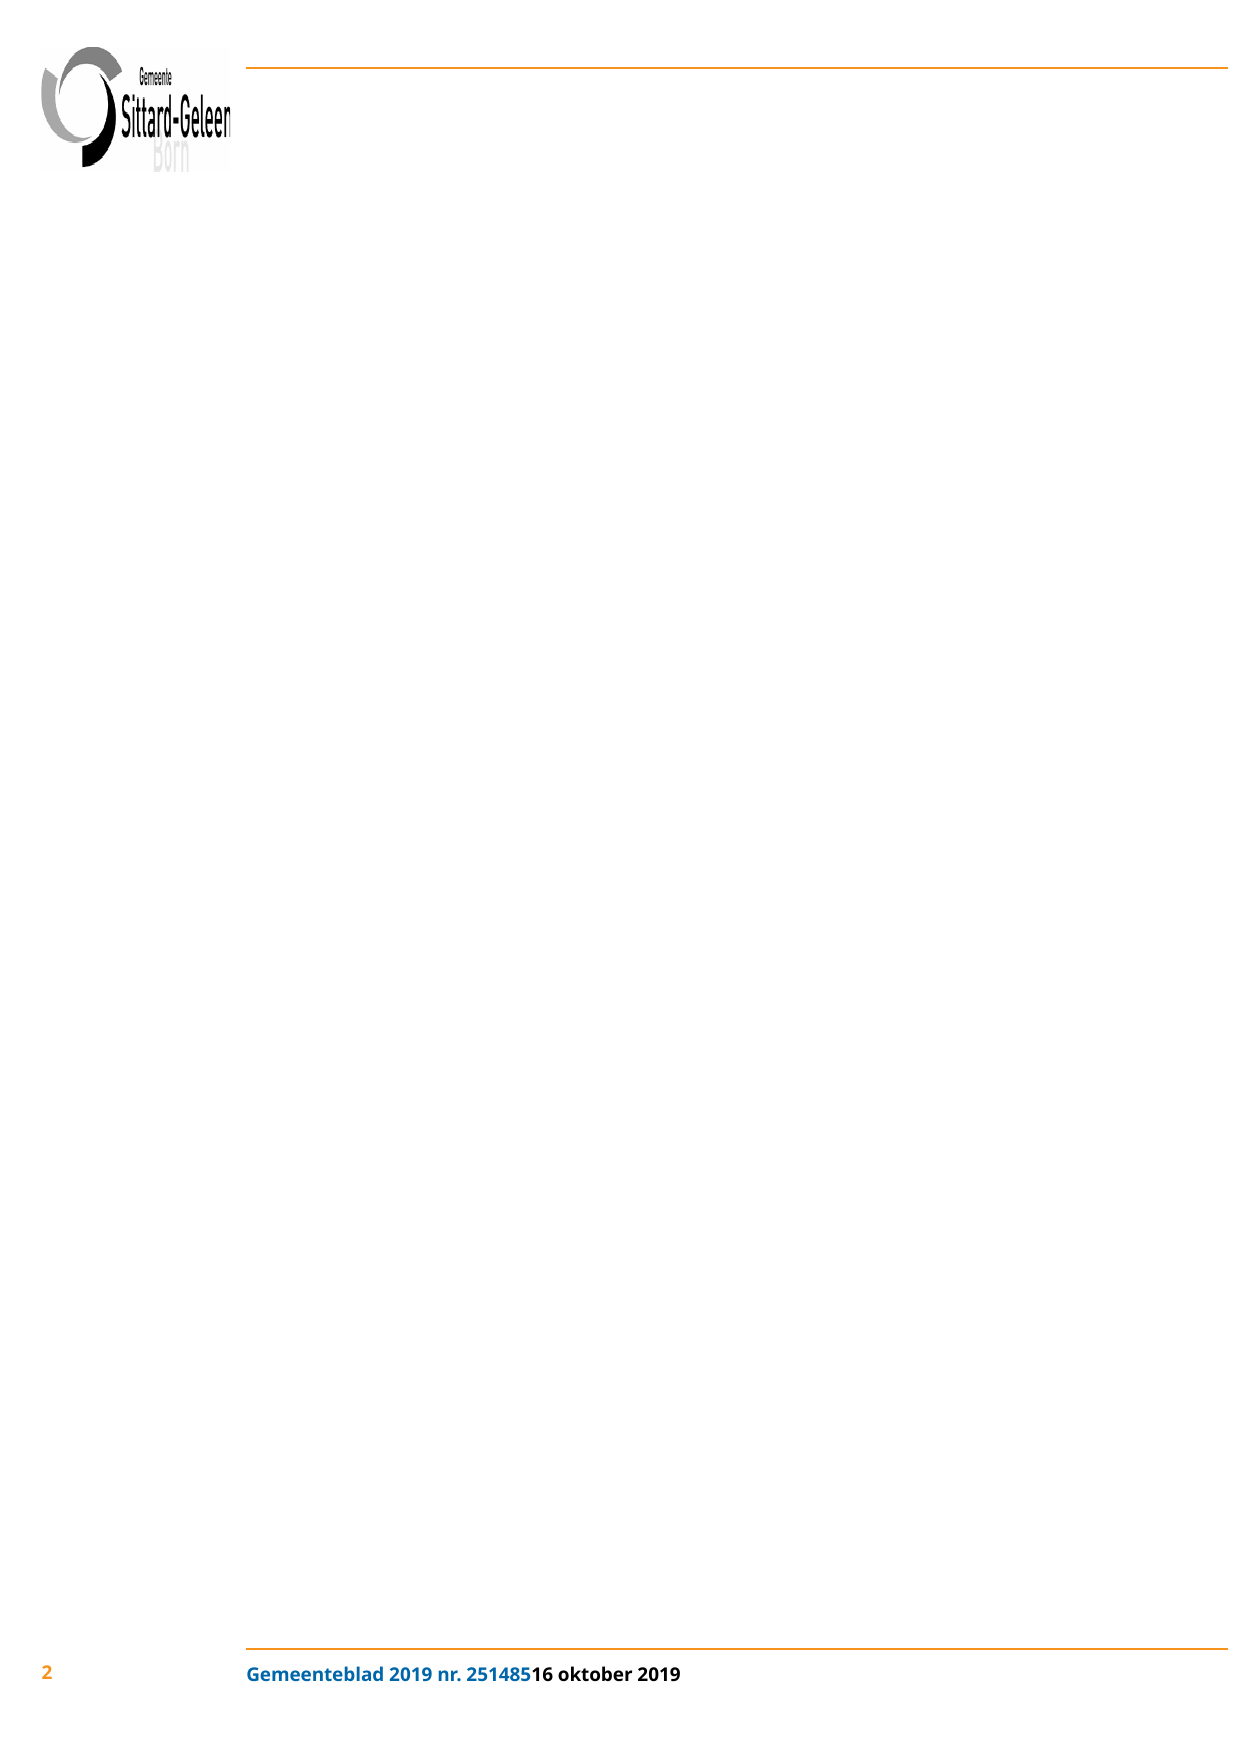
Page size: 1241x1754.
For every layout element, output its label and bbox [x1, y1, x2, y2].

picture [41, 47, 231, 172]
